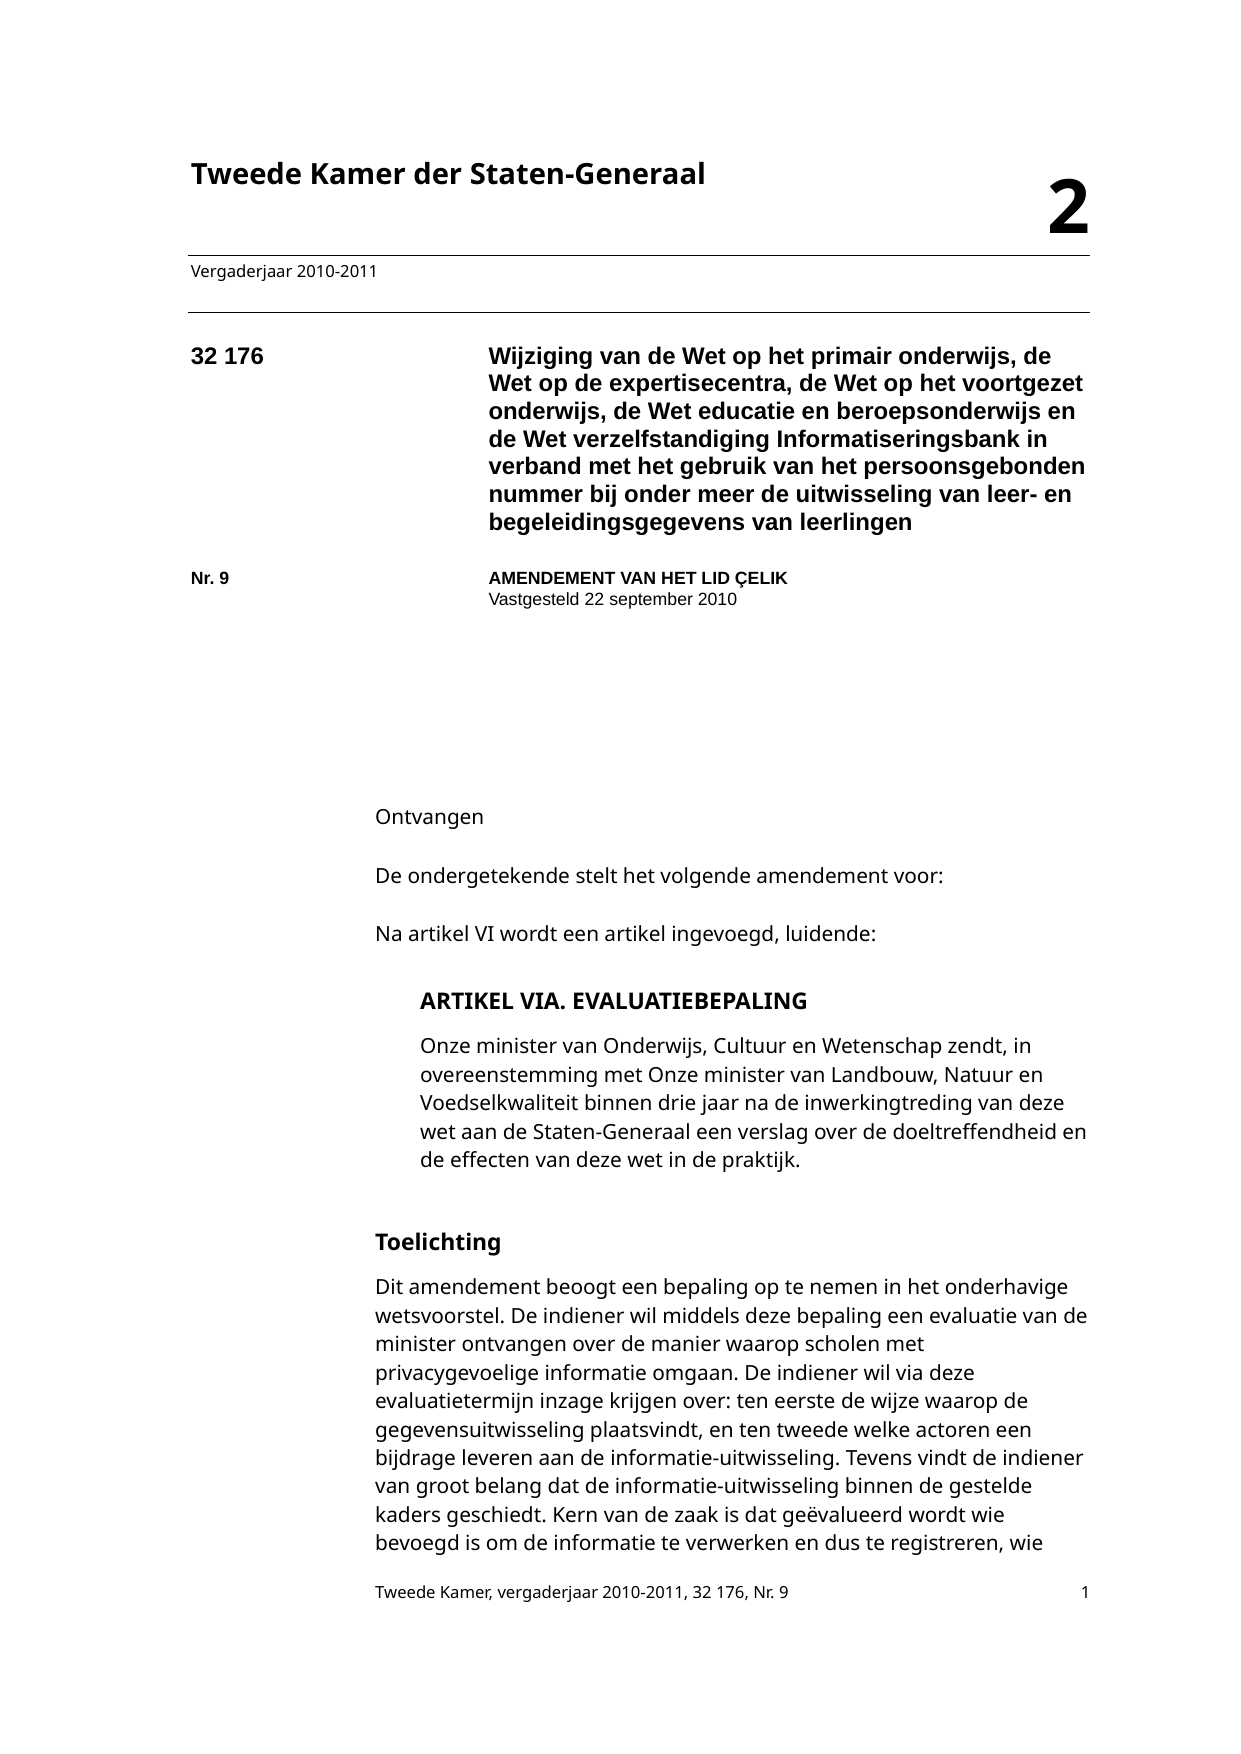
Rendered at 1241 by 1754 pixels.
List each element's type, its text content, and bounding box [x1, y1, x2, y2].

subtitle Toelichting [375, 1226, 1090, 1257]
table_cell Vergaderjaar 2010-2011 [188, 256, 485, 312]
text Na artikel VI wordt een artikel ingevoegd, luidende: [375, 919, 1090, 948]
text De ondergetekende stelt het volgende amendement voor: [375, 861, 1090, 889]
subtitle ARTIKEL VIA. EVALUATIEBEPALING [420, 985, 1090, 1017]
table_cell [188, 313, 485, 339]
table_cell Wijziging van de Wet op het primair onderwijs, de Wet op de expertisecentra, de Wet op het voortgezet onderwijs, de Wet educatie en beroepsonderwijs en de Wet verzelfstandiging Informatiseringsbank in verband met het gebruik van het persoonsgebonden nummer bij onder meer de uitwisseling van leer- en begeleidingsgegevens van leerlingen [485, 339, 1090, 565]
table_header Tweede Kamer der Staten-Generaal [188, 150, 909, 255]
text Onze minister van Onderwijs, Cultuur en Wetenschap zendt, in overeenstemming met Onze minister van Landbouw, Natuur en Voedselkwaliteit binnen drie jaar na de inwerkingtreding van deze wet aan de Staten-Generaal een verslag over de doeltreffendheid en de effecten van deze wet in de praktijk. [420, 1032, 1090, 1174]
table_cell Nr. 9 [188, 565, 485, 684]
table_header 2 [910, 150, 1090, 255]
text Dit amendement beoogt een bepaling op te nemen in het onderhavige wetsvoorstel. De indiener wil middels deze bepaling een evaluatie van de minister ontvangen over de manier waarop scholen met privacygevoelige informatie omgaan. De indiener wil via deze evaluatietermijn inzage krijgen over: ten eerste de wijze waarop de gegevensuitwisseling plaatsvindt, en ten tweede welke actoren een bijdrage leveren aan de informatie-uitwisseling. Tevens vindt de indiener van groot belang dat de informatie-uitwisseling binnen de gestelde kaders geschiedt. Kern van de zaak is dat geëvalueerd wordt wie bevoegd is om de informatie te verwerken en dus te registreren, wie [375, 1272, 1090, 1557]
text Ontvangen [375, 802, 1090, 831]
table_cell AMENDEMENT VAN HET LID ÇELIK Vastgesteld 22 september 2010 [485, 565, 1090, 684]
table_cell 32 176 [188, 339, 485, 565]
table_cell [485, 256, 1090, 312]
table_cell [485, 313, 1090, 339]
